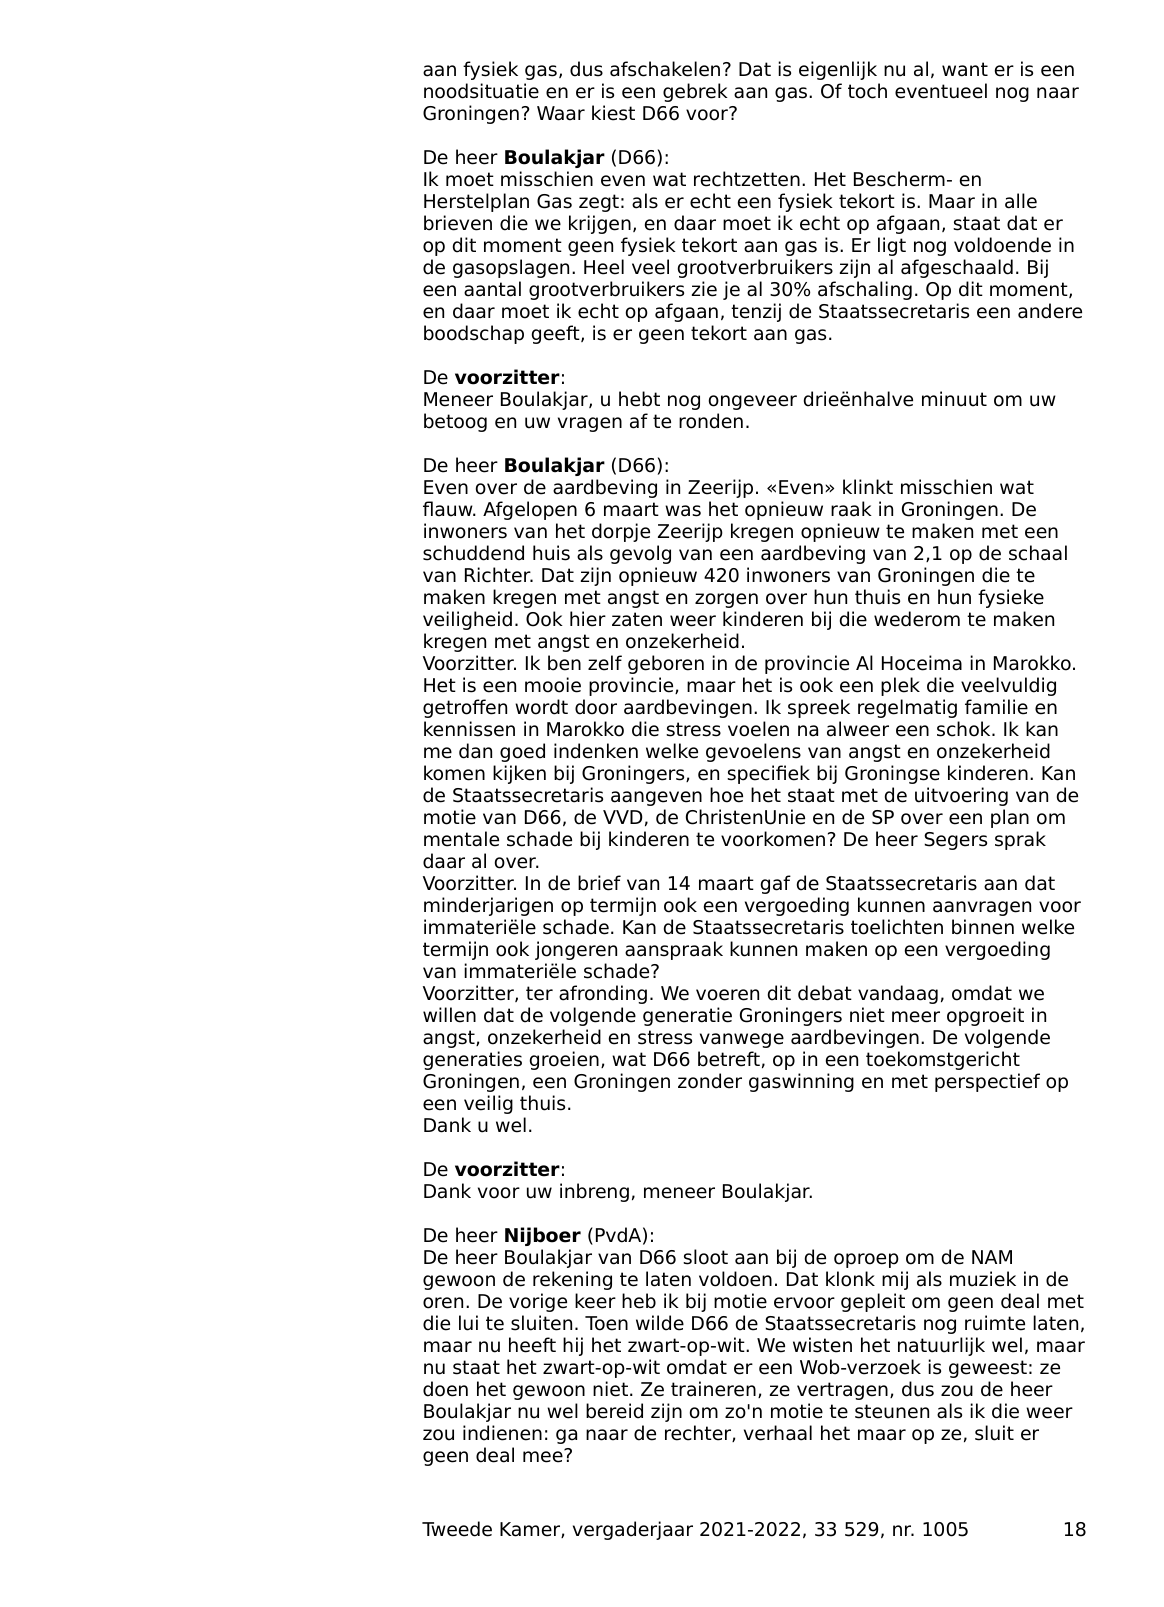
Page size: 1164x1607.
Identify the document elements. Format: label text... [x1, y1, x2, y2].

text Ik moet misschien even wat rechtzetten. Het Bescherm- en Herstelplan Gas zegt: als er echt een fysiek tekort is. Maar in alle brieven die we krijgen, en daar moet ik echt op afgaan, staat dat er op dit moment geen fysiek tekort aan gas is. Er ligt nog voldoende in de gasopslagen. Heel veel grootverbruikers zijn al afgeschaald. Bij een aantal grootverbruikers zie je al 30% afschaling. Op dit moment, en daar moet ik echt op afgaan, tenzij de Staatssecretaris een andere boodschap geeft, is er geen tekort aan gas. [422, 169, 1087, 345]
text Voorzitter. Ik ben zelf geboren in de provincie Al Hoceima in Marokko. Het is een mooie provincie, maar het is ook een plek die veelvuldig getroffen wordt door aardbevingen. Ik spreek regelmatig familie en kennissen in Marokko die stress voelen na alweer een schok. Ik kan me dan goed indenken welke gevoelens van angst en onzekerheid komen kijken bij Groningers, en specifiek bij Groningse kinderen. Kan de Staatssecretaris aangeven hoe het staat met de uitvoering van de motie van D66, de VVD, de ChristenUnie en de SP over een plan om mentale schade bij kinderen te voorkomen? De heer Segers sprak daar al over. [422, 653, 1087, 873]
text Voorzitter, ter afronding. We voeren dit debat vandaag, omdat we willen dat de volgende generatie Groningers niet meer opgroeit in angst, onzekerheid en stress vanwege aardbevingen. De volgende generaties groeien, wat D66 betreft, op in een toekomstgericht Groningen, een Groningen zonder gaswinning en met perspectief op een veilig thuis. [422, 983, 1087, 1115]
text Dank voor uw inbreng, meneer Boulakjar. [422, 1181, 1087, 1203]
text De voorzitter: [422, 1159, 1087, 1181]
text Dank u wel. [422, 1115, 1087, 1137]
text aan fysiek gas, dus afschakelen? Dat is eigenlijk nu al, want er is een noodsituatie en er is een gebrek aan gas. Of toch eventueel nog naar Groningen? Waar kiest D66 voor? [422, 59, 1087, 125]
text De heer Nijboer (PvdA): [422, 1225, 1087, 1247]
text De voorzitter: [422, 367, 1087, 389]
text De heer Boulakjar van D66 sloot aan bij de oproep om de NAM gewoon de rekening te laten voldoen. Dat klonk mij als muziek in de oren. De vorige keer heb ik bij motie ervoor gepleit om geen deal met die lui te sluiten. Toen wilde D66 de Staatssecretaris nog ruimte laten, maar nu heeft hij het zwart-op-wit. We wisten het natuurlijk wel, maar nu staat het zwart-op-wit omdat er een Wob-verzoek is geweest: ze doen het gewoon niet. Ze traineren, ze vertragen, dus zou de heer Boulakjar nu wel bereid zijn om zo'n motie te steunen als ik die weer zou indienen: ga naar de rechter, verhaal het maar op ze, sluit er geen deal mee? [422, 1247, 1087, 1467]
text Voorzitter. In de brief van 14 maart gaf de Staatssecretaris aan dat minderjarigen op termijn ook een vergoeding kunnen aanvragen voor immateriële schade. Kan de Staatssecretaris toelichten binnen welke termijn ook jongeren aanspraak kunnen maken op een vergoeding van immateriële schade? [422, 873, 1087, 983]
text De heer Boulakjar (D66): [422, 455, 1087, 477]
text Even over de aardbeving in Zeerijp. «Even» klinkt misschien wat flauw. Afgelopen 6 maart was het opnieuw raak in Groningen. De inwoners van het dorpje Zeerijp kregen opnieuw te maken met een schuddend huis als gevolg van een aardbeving van 2,1 op de schaal van Richter. Dat zijn opnieuw 420 inwoners van Groningen die te maken kregen met angst en zorgen over hun thuis en hun fysieke veiligheid. Ook hier zaten weer kinderen bij die wederom te maken kregen met angst en onzekerheid. [422, 477, 1087, 653]
text Meneer Boulakjar, u hebt nog ongeveer drieënhalve minuut om uw betoog en uw vragen af te ronden. [422, 389, 1087, 433]
text De heer Boulakjar (D66): [422, 147, 1087, 169]
